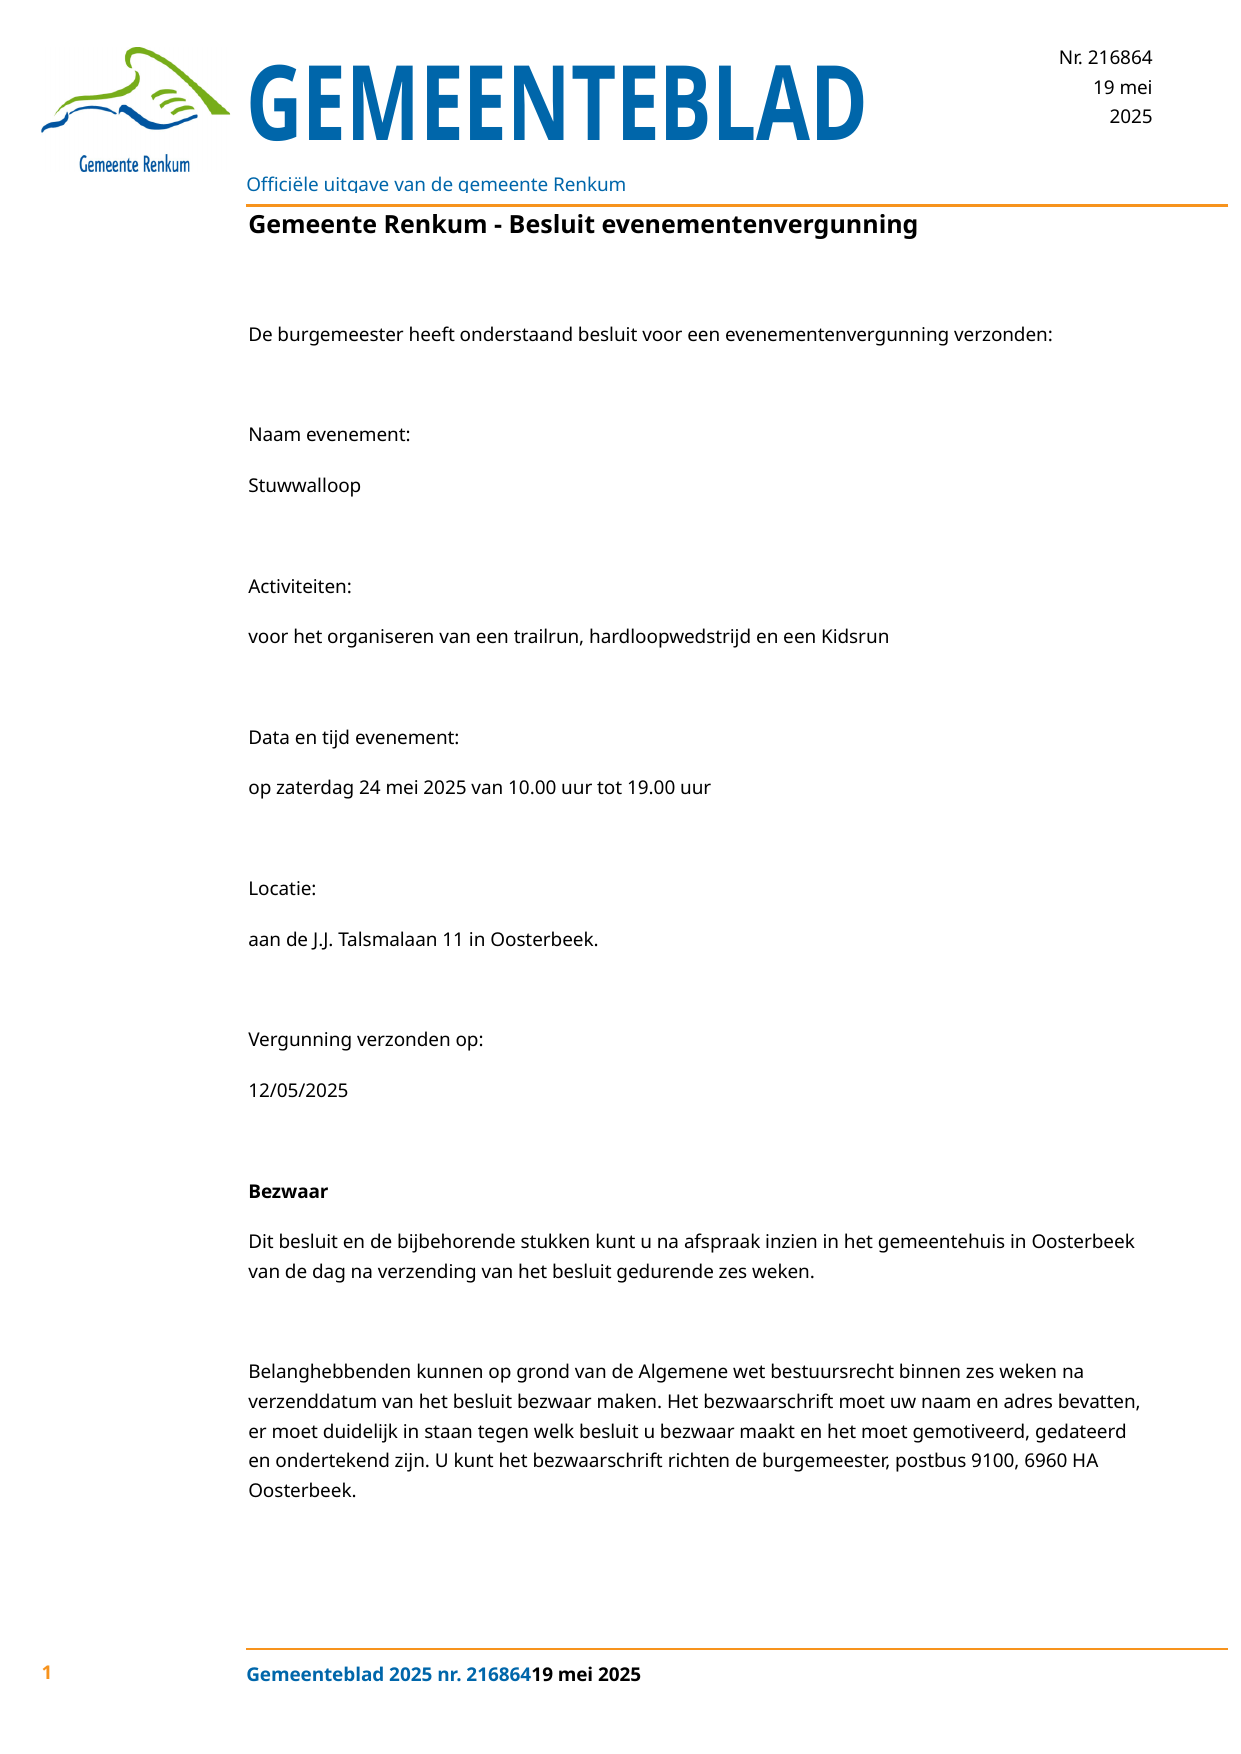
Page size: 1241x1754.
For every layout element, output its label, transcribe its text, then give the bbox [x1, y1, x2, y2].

text Locatie: [248, 875, 1152, 901]
text De burgemeester heeft onderstaand besluit voor een evenementenvergunning verzonden: [248, 321, 1152, 346]
text op zaterdag 24 mei 2025 van 10.00 uur tot 19.00 uur [248, 774, 1152, 800]
text Stuwwalloop [248, 472, 1152, 498]
text aan de J.J. Talsmalaan 11 in Oosterbeek. [248, 926, 1152, 951]
text Activiteiten: [248, 573, 1152, 598]
text Gemeente Renkum - Besluit evenementenvergunning [248, 207, 1152, 241]
text Dit besluit en de bijbehorende stukken kunt u na afspraak inzien in het gemeentehuis in Oosterbeek van de dag na verzending van het besluit gedurende zes weken. [248, 1228, 1152, 1283]
text 12/05/2025 [248, 1077, 1152, 1103]
text Belanghebbenden kunnen op grond van de Algemene wet bestuursrecht binnen zes weken na verzenddatum van het besluit bezwaar maken. Het bezwaarschrift moet uw naam en adres bevatten, er moet duidelijk in staan tegen welk besluit u bezwaar maakt en het moet gemotiveerd, gedateerd en ondertekend zijn. U kunt het bezwaarschrift richten de burgemeester, postbus 9100, 6960 HA Oosterbeek. [248, 1359, 1152, 1503]
text Naam evenement: [248, 422, 1152, 447]
text Data en tijd evenement: [248, 724, 1152, 750]
picture [41, 47, 231, 172]
text Bezwaar [248, 1178, 1152, 1203]
text Vergunning verzonden op: [248, 1027, 1152, 1052]
text voor het organiseren van een trailrun, hardloopwedstrijd en een Kidsrun [248, 623, 1152, 649]
